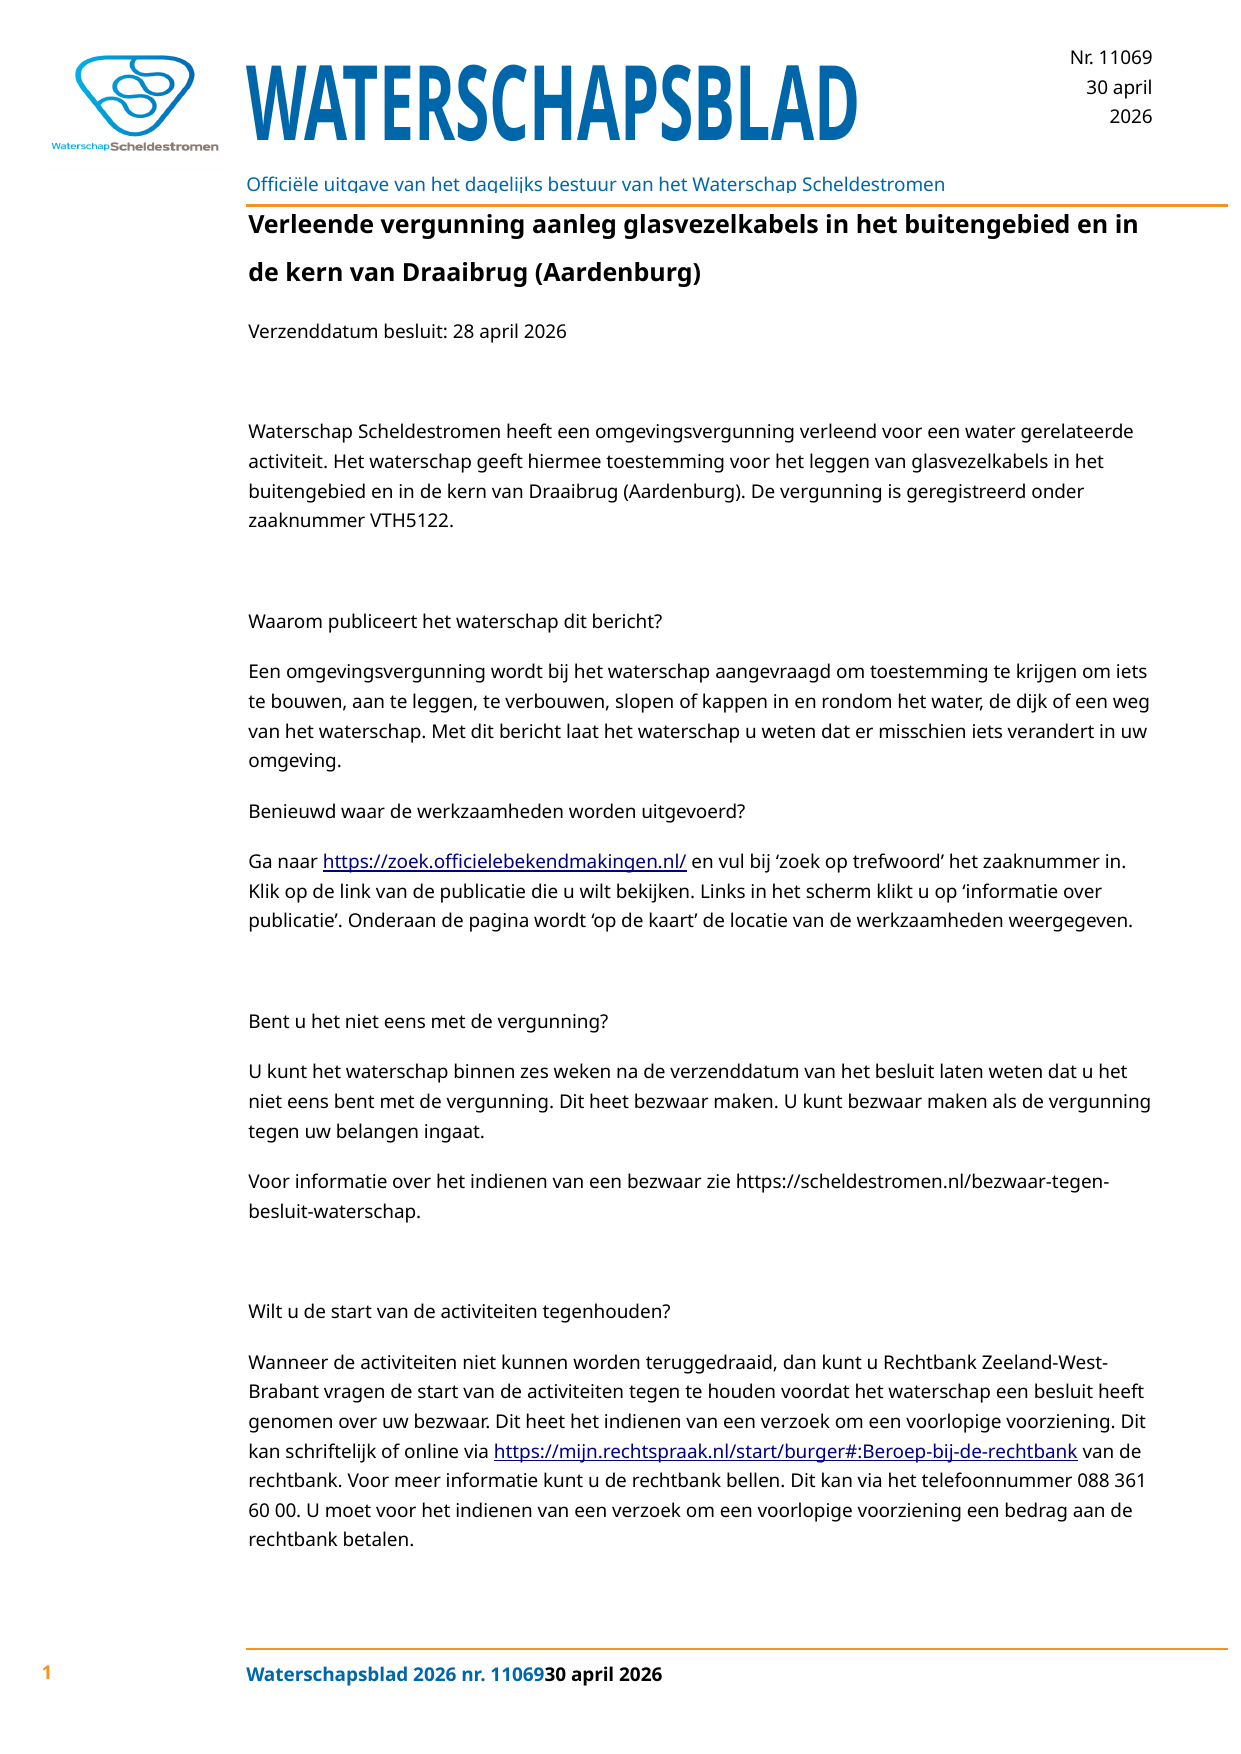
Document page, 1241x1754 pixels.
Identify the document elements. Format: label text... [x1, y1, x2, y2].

text Wilt u de start van de activiteiten tegenhouden? [248, 1299, 1152, 1324]
text Ga naar https://zoek.officielebekendmakingen.nl/ en vul bij ‘zoek op trefwoord’ het zaaknummer in. Klik op de link van de publicatie die u wilt bekijken. Links in het scherm klikt u op ‘informatie over publicatie’. Onderaan de pagina wordt ‘op de kaart’ de locatie van de werkzaamheden weergegeven. [248, 848, 1152, 933]
text Verzenddatum besluit: 28 april 2026 [248, 318, 1152, 344]
text Een omgevingsvergunning wordt bij het waterschap aangevraagd om toestemming te krijgen om iets te bouwen, aan te leggen, te verbouwen, slopen of kappen in en rondom het water, de dijk of een weg van het waterschap. Met dit bericht laat het waterschap u weten dat er misschien iets verandert in uw omgeving. [248, 659, 1152, 773]
text Waterschap Scheldestromen heeft een omgevingsvergunning verleend voor een water gerelateerde activiteit. Het waterschap geeft hiermee toestemming voor het leggen van glasvezelkabels in het buitengebied en in de kern van Draaibrug (Aardenburg). De vergunning is geregistreerd onder zaaknummer VTH5122. [248, 419, 1152, 533]
text Waarom publiceert het waterschap dit bericht? [248, 608, 1152, 634]
text Bent u het niet eens met de vergunning? [248, 1008, 1152, 1034]
text Verleende vergunning aanleg glasvezelkabels in het buitengebied en in de kern van Draaibrug (Aardenburg) [248, 207, 1152, 288]
text Voor informatie over het indienen van een bezwaar zie https://scheldestromen.nl/bezwaar-tegen-besluit-waterschap. [248, 1168, 1152, 1224]
text Benieuwd waar de werkzaamheden worden uitgevoerd? [248, 798, 1152, 824]
text Wanneer de activiteiten niet kunnen worden teruggedraaid, dan kunt u Rechtbank Zeeland-West-Brabant vragen de start van de activiteiten tegen te houden voordat het waterschap een besluit heeft genomen over uw bezwaar. Dit heet het indienen van een verzoek om een voorlopige voorziening. Dit kan schriftelijk of online via https://mijn.rechtspraak.nl/start/burger#:Beroep-bij-de-rechtbank van de rechtbank. Voor meer informatie kunt u de rechtbank bellen. Dit kan via het telefoonnummer 088 361 60 00. U moet voor het indienen van een verzoek om een voorlopige voorziening een bedrag aan de rechtbank betalen. [248, 1349, 1152, 1552]
picture [41, 47, 231, 172]
text U kunt het waterschap binnen zes weken na de verzenddatum van het besluit laten weten dat u het niet eens bent met de vergunning. Dit heet bezwaar maken. U kunt bezwaar maken als de vergunning tegen uw belangen ingaat. [248, 1059, 1152, 1144]
